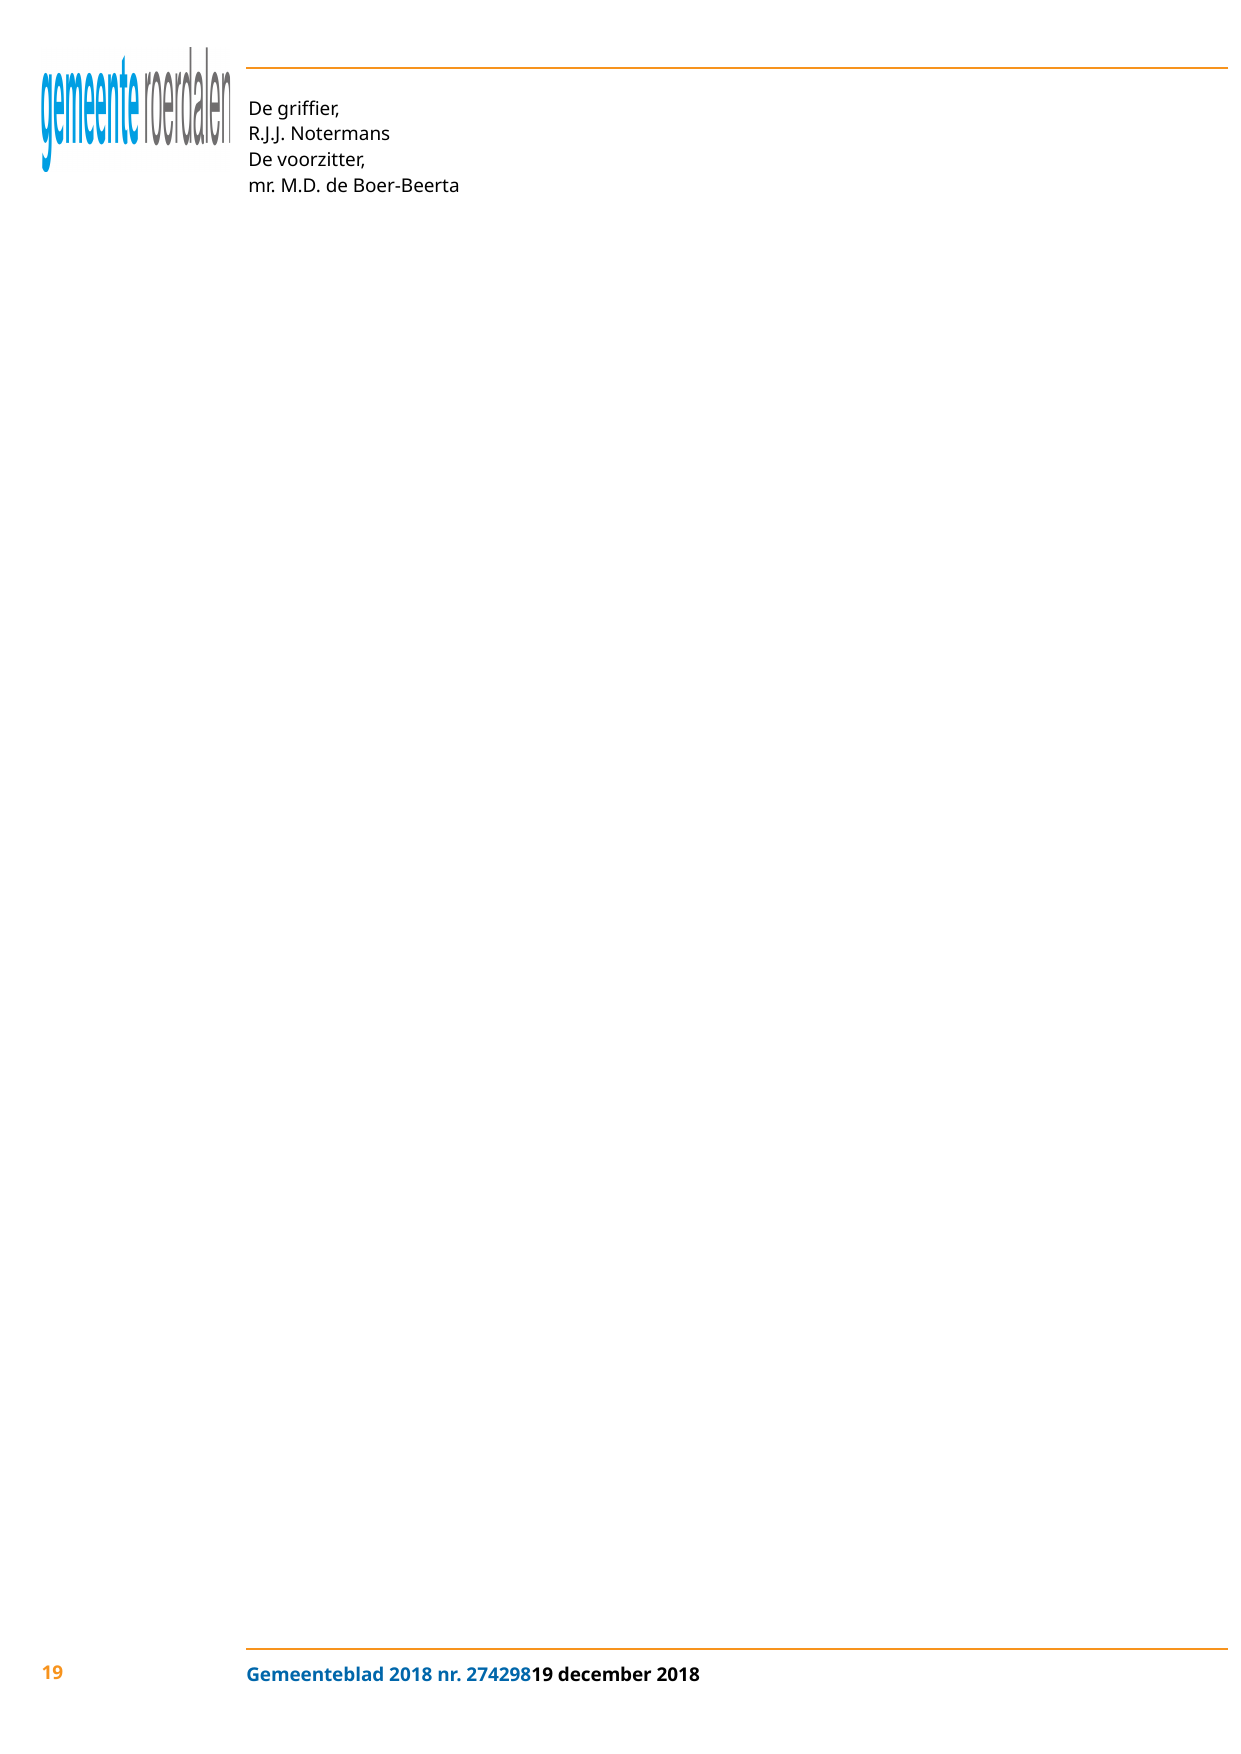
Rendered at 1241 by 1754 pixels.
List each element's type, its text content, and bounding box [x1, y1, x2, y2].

text De voorzitter, [248, 146, 1152, 172]
text De griffier, [248, 95, 1152, 121]
text mr. M.D. de Boer-Beerta [248, 172, 1152, 198]
picture [41, 134, 48, 172]
picture [41, 47, 231, 172]
text R.J.J. Notermans [248, 121, 1152, 146]
